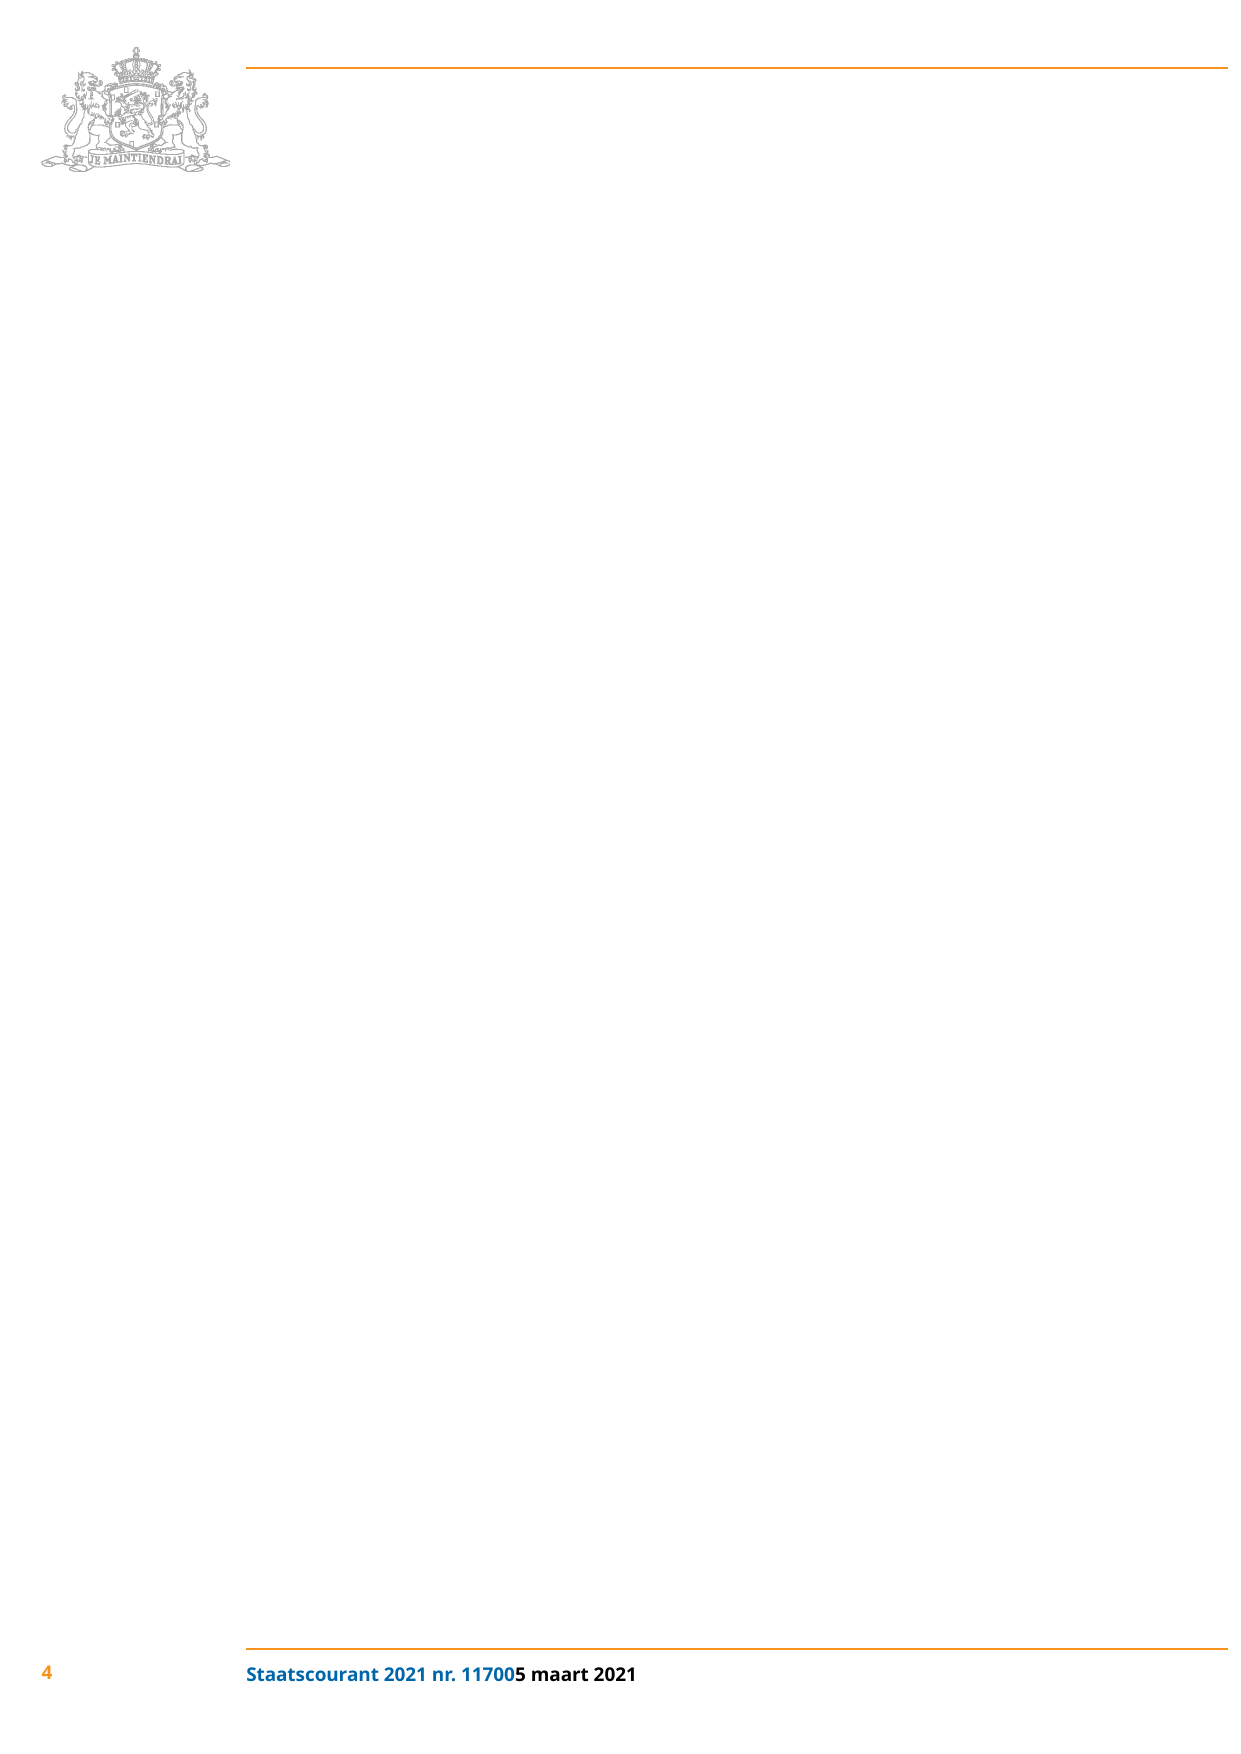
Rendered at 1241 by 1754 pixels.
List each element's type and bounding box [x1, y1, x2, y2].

picture [41, 47, 231, 172]
